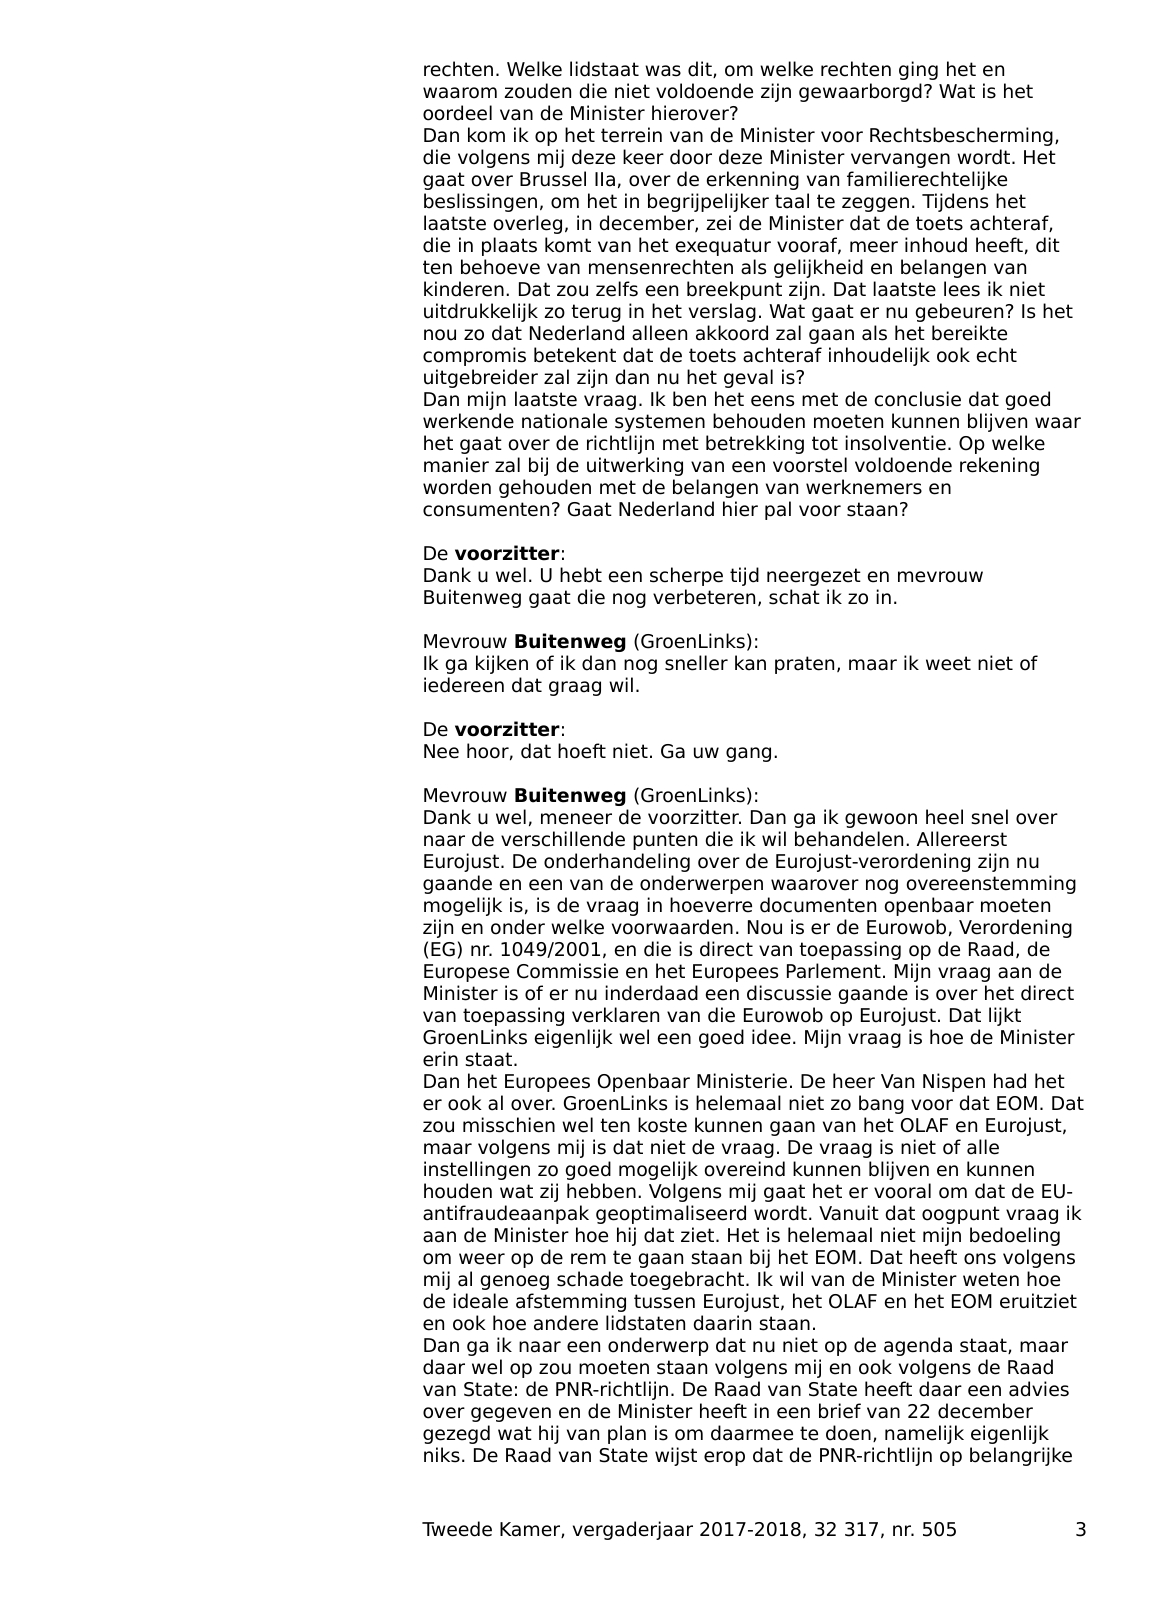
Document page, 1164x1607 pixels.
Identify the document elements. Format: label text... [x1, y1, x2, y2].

text Mevrouw Buitenweg (GroenLinks): [422, 785, 1087, 807]
text Dan het Europees Openbaar Ministerie. De heer Van Nispen had het er ook al over. GroenLinks is helemaal niet zo bang voor dat EOM. Dat zou misschien wel ten koste kunnen gaan van het OLAF en Eurojust, maar volgens mij is dat niet de vraag. De vraag is niet of alle instellingen zo goed mogelijk overeind kunnen blijven en kunnen houden wat zij hebben. Volgens mij gaat het er vooral om dat de EU-antifraudeaanpak geoptimaliseerd wordt. Vanuit dat oogpunt vraag ik aan de Minister hoe hij dat ziet. Het is helemaal niet mijn bedoeling om weer op de rem te gaan staan bij het EOM. Dat heeft ons volgens mij al genoeg schade toegebracht. Ik wil van de Minister weten hoe de ideale afstemming tussen Eurojust, het OLAF en het EOM eruitziet en ook hoe andere lidstaten daarin staan. [422, 1071, 1087, 1335]
text Dank u wel. U hebt een scherpe tijd neergezet en mevrouw Buitenweg gaat die nog verbeteren, schat ik zo in. [422, 565, 1087, 609]
text De voorzitter: [422, 719, 1087, 741]
text Nee hoor, dat hoeft niet. Ga uw gang. [422, 741, 1087, 763]
text rechten. Welke lidstaat was dit, om welke rechten ging het en waarom zouden die niet voldoende zijn gewaarborgd? Wat is het oordeel van de Minister hierover? [422, 59, 1087, 125]
text Dan kom ik op het terrein van de Minister voor Rechtsbescherming, die volgens mij deze keer door deze Minister vervangen wordt. Het gaat over Brussel IIa, over de erkenning van familierechtelijke beslissingen, om het in begrijpelijker taal te zeggen. Tijdens het laatste overleg, in december, zei de Minister dat de toets achteraf, die in plaats komt van het exequatur vooraf, meer inhoud heeft, dit ten behoeve van mensenrechten als gelijkheid en belangen van kinderen. Dat zou zelfs een breekpunt zijn. Dat laatste lees ik niet uitdrukkelijk zo terug in het verslag. Wat gaat er nu gebeuren? Is het nou zo dat Nederland alleen akkoord zal gaan als het bereikte compromis betekent dat de toets achteraf inhoudelijk ook echt uitgebreider zal zijn dan nu het geval is? [422, 125, 1087, 389]
text Mevrouw Buitenweg (GroenLinks): [422, 631, 1087, 653]
text Dan mijn laatste vraag. Ik ben het eens met de conclusie dat goed werkende nationale systemen behouden moeten kunnen blijven waar het gaat over de richtlijn met betrekking tot insolventie. Op welke manier zal bij de uitwerking van een voorstel voldoende rekening worden gehouden met de belangen van werknemers en consumenten? Gaat Nederland hier pal voor staan? [422, 389, 1087, 521]
text Ik ga kijken of ik dan nog sneller kan praten, maar ik weet niet of iedereen dat graag wil. [422, 653, 1087, 697]
text Dank u wel, meneer de voorzitter. Dan ga ik gewoon heel snel over naar de verschillende punten die ik wil behandelen. Allereerst Eurojust. De onderhandeling over de Eurojust-verordening zijn nu gaande en een van de onderwerpen waarover nog overeenstemming mogelijk is, is de vraag in hoeverre documenten openbaar moeten zijn en onder welke voorwaarden. Nou is er de Eurowob, Verordening (EG) nr. 1049/2001, en die is direct van toepassing op de Raad, de Europese Commissie en het Europees Parlement. Mijn vraag aan de Minister is of er nu inderdaad een discussie gaande is over het direct van toepassing verklaren van die Eurowob op Eurojust. Dat lijkt GroenLinks eigenlijk wel een goed idee. Mijn vraag is hoe de Minister erin staat. [422, 807, 1087, 1071]
text Dan ga ik naar een onderwerp dat nu niet op de agenda staat, maar daar wel op zou moeten staan volgens mij en ook volgens de Raad van State: de PNR-richtlijn. De Raad van State heeft daar een advies over gegeven en de Minister heeft in een brief van 22 december gezegd wat hij van plan is om daarmee te doen, namelijk eigenlijk niks. De Raad van State wijst erop dat de PNR-richtlijn op belangrijke [422, 1335, 1087, 1467]
text De voorzitter: [422, 543, 1087, 565]
